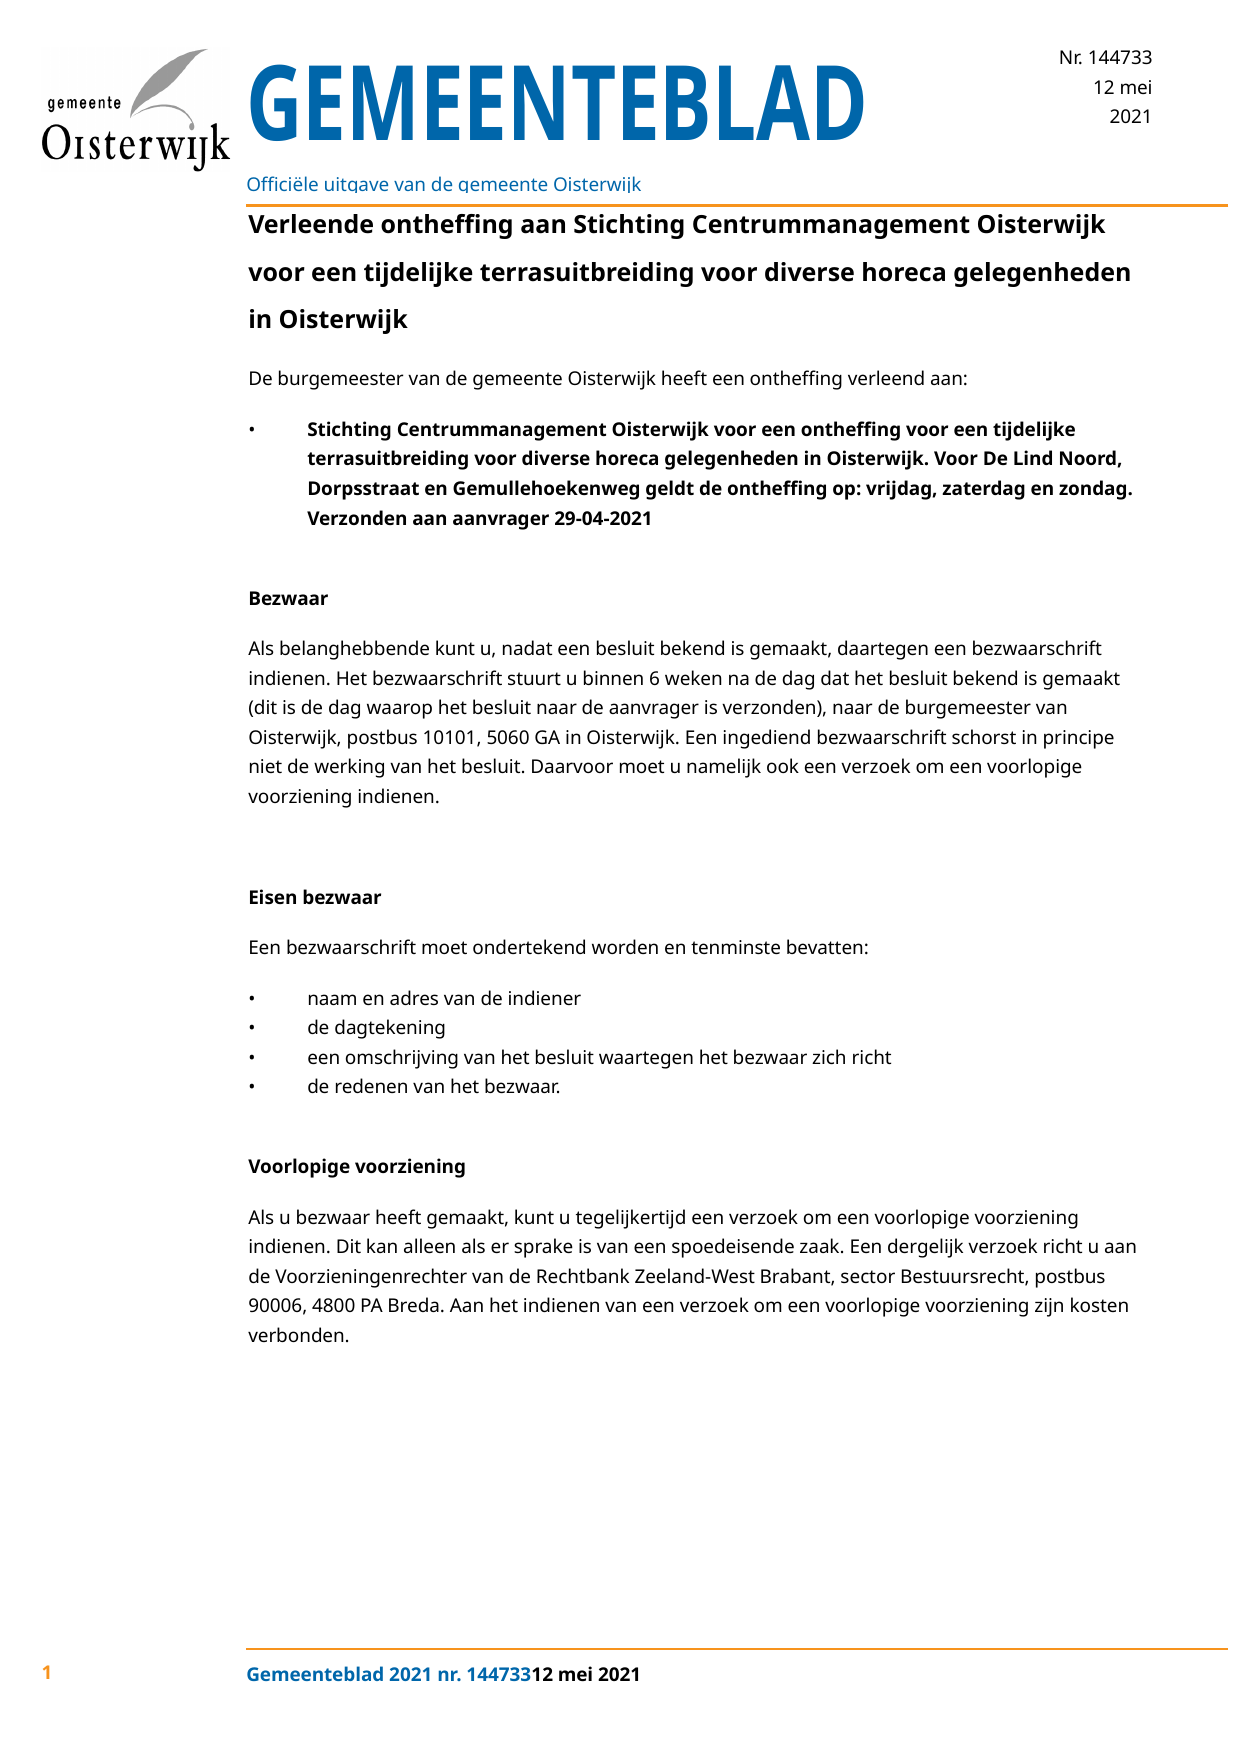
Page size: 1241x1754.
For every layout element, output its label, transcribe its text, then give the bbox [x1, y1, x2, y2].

list naam en adres van de indiener [248, 985, 1152, 1010]
list een omschrijving van het besluit waartegen het bezwaar zich richt [248, 1044, 1152, 1069]
text Een bezwaarschrift moet ondertekend worden en tenminste bevatten: [248, 934, 1152, 960]
list de redenen van het bezwaar. [248, 1073, 1152, 1099]
text Bezwaar [248, 585, 1152, 610]
text Eisen bezwaar [248, 884, 1152, 909]
list Stichting Centrummanagement Oisterwijk voor een ontheffing voor een tijdelijke terrasuitbreiding voor diverse horeca gelegenheden in Oisterwijk. Voor De Lind Noord, Dorpsstraat en Gemullehoekenweg geldt de ontheffing op: vrijdag, zaterdag en zondag. Verzonden aan aanvrager 29-04-2021 [248, 416, 1152, 530]
picture [41, 47, 231, 172]
text Voorlopige voorziening [248, 1153, 1152, 1179]
text De burgemeester van de gemeente Oisterwijk heeft een ontheffing verleend aan: [248, 366, 1152, 391]
text Als belanghebbende kunt u, nadat een besluit bekend is gemaakt, daartegen een bezwaarschrift indienen. Het bezwaarschrift stuurt u binnen 6 weken na de dag dat het besluit bekend is gemaakt (dit is de dag waarop het besluit naar de aanvrager is verzonden), naar de burgemeester van Oisterwijk, postbus 10101, 5060 GA in Oisterwijk. Een ingediend bezwaarschrift schorst in principe niet de werking van het besluit. Daarvoor moet u namelijk ook een verzoek om een voorlopige voorziening indienen. [248, 635, 1152, 809]
text Als u bezwaar heeft gemaakt, kunt u tegelijkertijd een verzoek om een voorlopige voorziening indienen. Dit kan alleen als er sprake is van een spoedeisende zaak. Een dergelijk verzoek richt u aan de Voorzieningenrechter van de Rechtbank Zeeland-West Brabant, sector Bestuursrecht, postbus 90006, 4800 PA Breda. Aan het indienen van een verzoek om een voorlopige voorziening zijn kosten verbonden. [248, 1204, 1152, 1348]
list de dagtekening [248, 1014, 1152, 1040]
text Verleende ontheffing aan Stichting Centrummanagement Oisterwijk voor een tijdelijke terrasuitbreiding voor diverse horeca gelegenheden in Oisterwijk [248, 207, 1152, 336]
